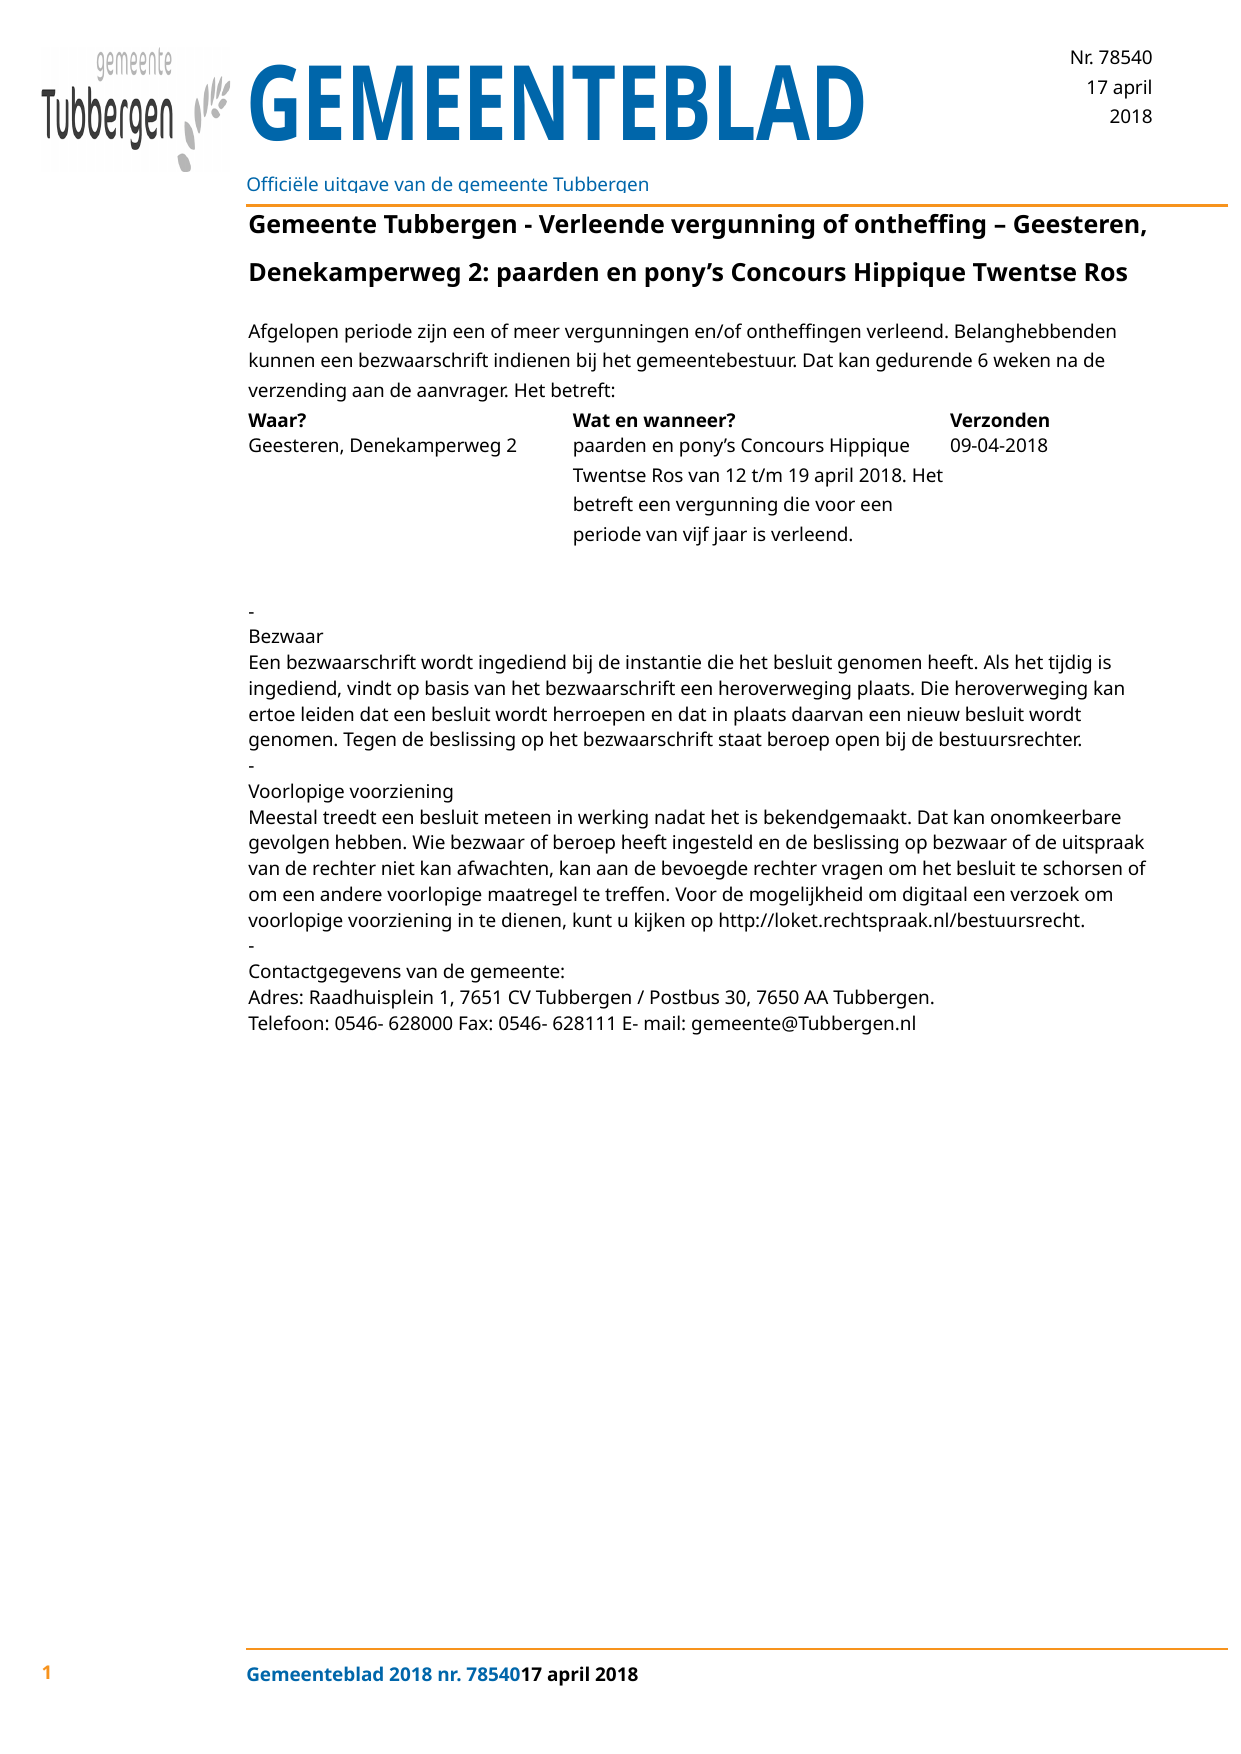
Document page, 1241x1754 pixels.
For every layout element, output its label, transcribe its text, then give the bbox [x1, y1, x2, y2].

text Adres: Raadhuisplein 1, 7651 CV Tubbergen / Postbus 30, 7650 AA Tubbergen. [248, 984, 1152, 1010]
text Meestal treedt een besluit meteen in werking nadat het is bekendgemaakt. Dat kan onomkeerbare gevolgen hebben. Wie bezwaar of beroep heeft ingesteld en de beslissing op bezwaar of de uitspraak van de rechter niet kan afwachten, kan aan de bevoegde rechter vragen om het besluit te schorsen of om een andere voorlopige maatregel te treffen. Voor de mogelijkheid om digitaal een verzoek om voorlopige voorziening in te dienen, kunt u kijken op http://loket.rechtspraak.nl/bestuursrecht. [248, 804, 1152, 932]
text Bezwaar [248, 624, 1152, 649]
picture [41, 47, 231, 172]
text Contactgegevens van de gemeente: [248, 958, 1152, 984]
text Voorlopige voorziening [248, 778, 1152, 804]
text - [248, 932, 1152, 958]
text - [248, 598, 1152, 624]
table_header Waar? [248, 407, 573, 432]
table_header Wat en wanneer? [573, 407, 950, 432]
text Een bezwaarschrift wordt ingediend bij de instantie die het besluit genomen heeft. Als het tijdig is ingediend, vindt op basis van het bezwaarschrift een heroverweging plaats. Die heroverweging kan ertoe leiden dat een besluit wordt herroepen en dat in plaats daarvan een nieuw besluit wordt genomen. Tegen de beslissing op het bezwaarschrift staat beroep open bij de bestuursrechter. [248, 649, 1152, 752]
text - [248, 752, 1152, 778]
table_header Verzonden [950, 407, 1152, 432]
table_cell paarden en pony’s Concours Hippique Twentse Ros van 12 t/m 19 april 2018. Het betreft een vergunning die voor een periode van vijf jaar is verleend. [573, 433, 950, 577]
text Telefoon: 0546- 628000 Fax: 0546- 628111 E- mail: gemeente@Tubbergen.nl [248, 1010, 1152, 1035]
table_cell Geesteren, Denekamperweg 2 [248, 433, 573, 577]
text Afgelopen periode zijn een of meer vergunningen en/of ontheffingen verleend. Belanghebbenden kunnen een bezwaarschrift indienen bij het gemeentebestuur. Dat kan gedurende 6 weken na de verzending aan de aanvrager. Het betreft: [248, 318, 1152, 403]
table_cell 09-04-2018 [950, 433, 1152, 577]
text Gemeente Tubbergen - Verleende vergunning of ontheffing – Geesteren, Denekamperweg 2: paarden en pony’s Concours Hippique Twentse Ros [248, 207, 1152, 288]
